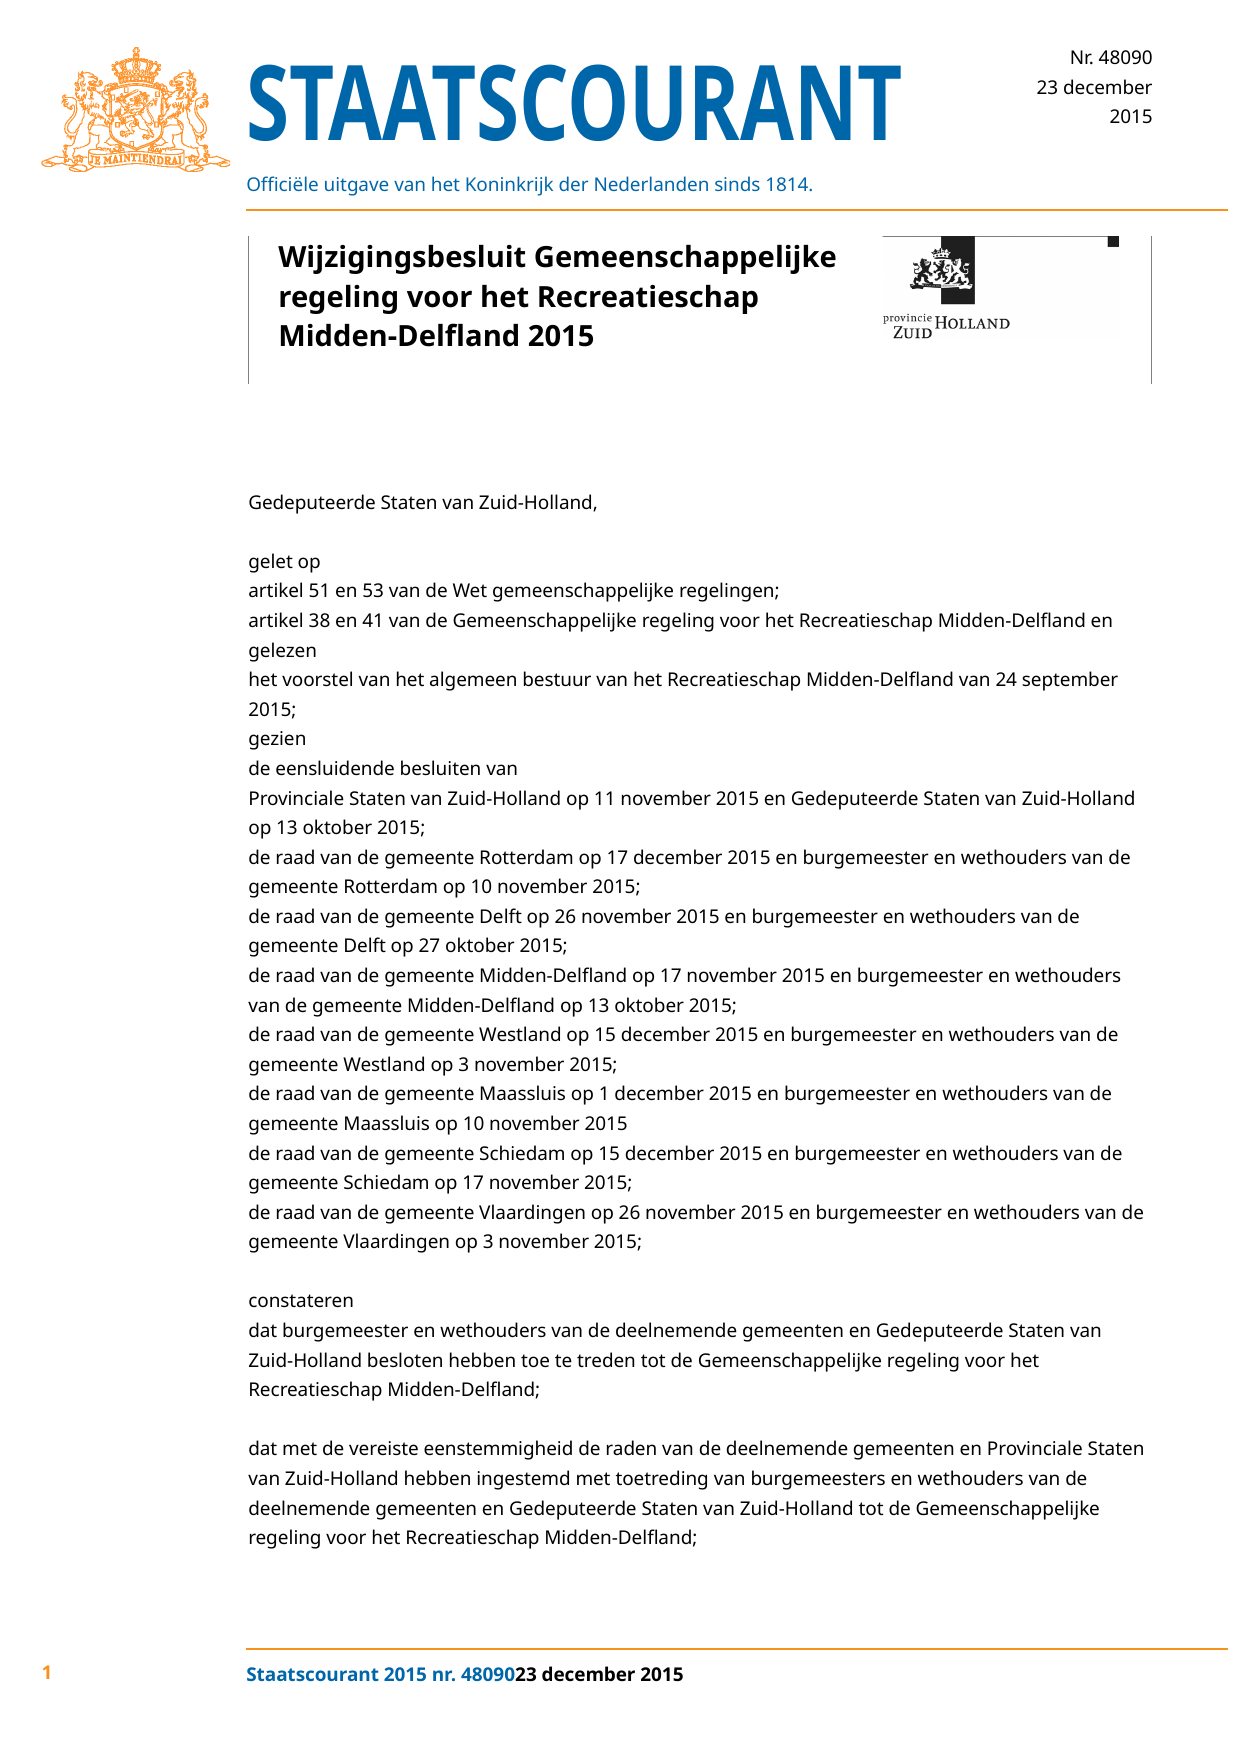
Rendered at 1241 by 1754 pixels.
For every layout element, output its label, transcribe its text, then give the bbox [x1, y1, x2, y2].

text constateren [248, 1288, 1152, 1313]
text gelezen [248, 637, 1152, 663]
text de raad van de gemeente Midden-Delfland op 17 november 2015 en burgemeester en wethouders van de gemeente Midden-Delfland op 13 oktober 2015; [248, 962, 1152, 1018]
text artikel 51 en 53 van de Wet gemeenschappelijke regelingen; [248, 578, 1152, 603]
table_header [850, 236, 1151, 384]
text de raad van de gemeente Westland op 15 december 2015 en burgemeester en wethouders van de gemeente Westland op 3 november 2015; [248, 1021, 1152, 1077]
text het voorstel van het algemeen bestuur van het Recreatieschap Midden-Delfland van 24 september 2015; [248, 666, 1152, 722]
text Gedeputeerde Staten van Zuid-Holland, [248, 489, 1152, 515]
picture [41, 47, 231, 172]
text dat burgemeester en wethouders van de deelnemende gemeenten en Gedeputeerde Staten van Zuid-Holland besloten hebben toe te treden tot de Gemeenschappelijke regeling voor het Recreatieschap Midden-Delfland; [248, 1317, 1152, 1402]
text de raad van de gemeente Schiedam op 15 december 2015 en burgemeester en wethouders van de gemeente Schiedam op 17 november 2015; [248, 1140, 1152, 1195]
text de raad van de gemeente Delft op 26 november 2015 en burgemeester en wethouders van de gemeente Delft op 27 oktober 2015; [248, 903, 1152, 958]
picture [882, 236, 1119, 339]
text dat met de vereiste eenstemmigheid de raden van de deelnemende gemeenten en Provinciale Staten van Zuid-Holland hebben ingestemd met toetreding van burgemeesters en wethouders van de deelnemende gemeenten en Gedeputeerde Staten van Zuid-Holland tot de Gemeenschappelijke regeling voor het Recreatieschap Midden-Delfland; [248, 1436, 1152, 1550]
text artikel 38 en 41 van de Gemeenschappelijke regeling voor het Recreatieschap Midden-Delfland en [248, 607, 1152, 633]
text gelet op [248, 548, 1152, 574]
text de raad van de gemeente Vlaardingen op 26 november 2015 en burgemeester en wethouders van de gemeente Vlaardingen op 3 november 2015; [248, 1199, 1152, 1254]
text Provinciale Staten van Zuid-Holland op 11 november 2015 en Gedeputeerde Staten van Zuid-Holland op 13 oktober 2015; [248, 785, 1152, 840]
text de raad van de gemeente Maassluis op 1 december 2015 en burgemeester en wethouders van de gemeente Maassluis op 10 november 2015 [248, 1081, 1152, 1136]
table_header Wijzigingsbesluit Gemeenschappelijke regeling voor het Recreatieschap Midden-Delfland 2015 [249, 236, 850, 384]
text gezien [248, 726, 1152, 751]
text de eensluidende besluiten van [248, 755, 1152, 781]
text de raad van de gemeente Rotterdam op 17 december 2015 en burgemeester en wethouders van de gemeente Rotterdam op 10 november 2015; [248, 844, 1152, 899]
